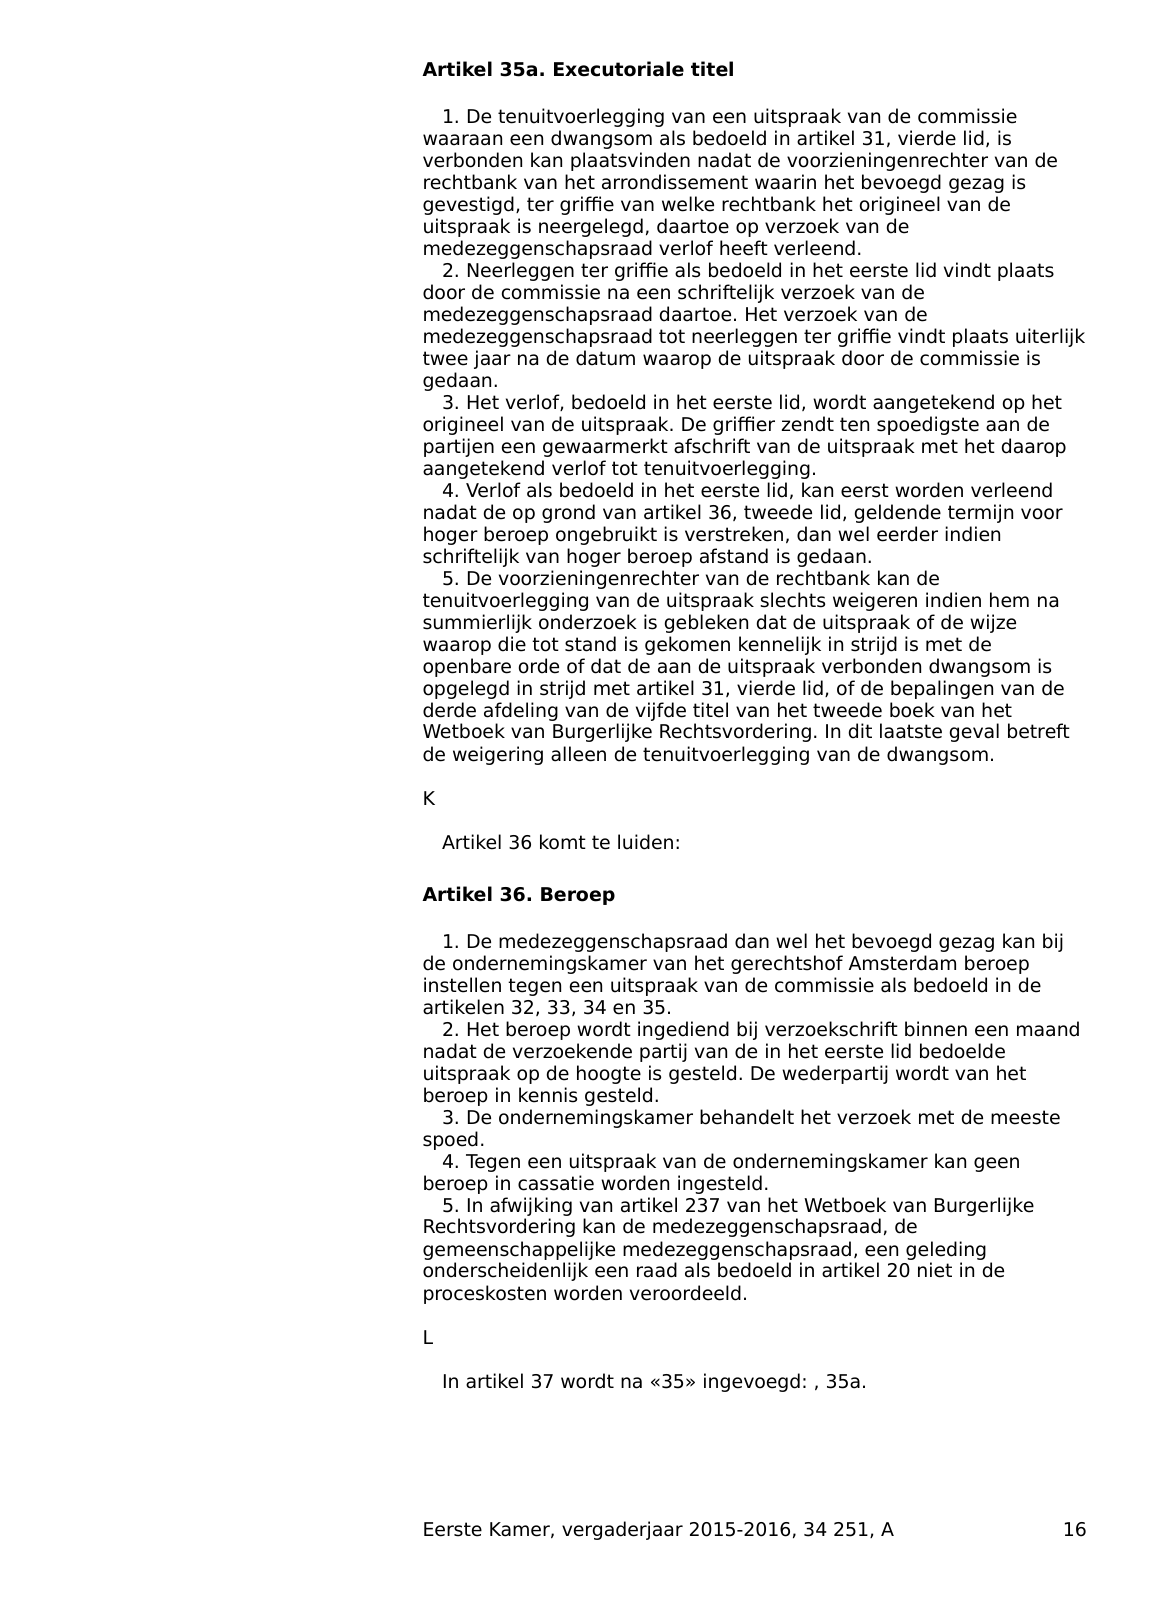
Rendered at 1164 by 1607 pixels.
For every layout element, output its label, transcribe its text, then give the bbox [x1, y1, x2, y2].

text 5. In afwijking van artikel 237 van het Wetboek van Burgerlijke Rechtsvordering kan de medezeggenschapsraad, de gemeenschappelijke medezeggenschapsraad, een geleding onderscheidenlijk een raad als bedoeld in artikel 20 niet in de proceskosten worden veroordeeld. [422, 1194, 1087, 1304]
subtitle Artikel 35a. Executoriale titel [422, 59, 1087, 81]
text 1. De medezeggenschapsraad dan wel het bevoegd gezag kan bij de ondernemingskamer van het gerechtshof Amsterdam beroep instellen tegen een uitspraak van de commissie als bedoeld in de artikelen 32, 33, 34 en 35. [422, 931, 1087, 1019]
text Artikel 36 komt te luiden: [422, 832, 1087, 854]
text 2. Het beroep wordt ingediend bij verzoekschrift binnen een maand nadat de verzoekende partij van de in het eerste lid bedoelde uitspraak op de hoogte is gesteld. De wederpartij wordt van het beroep in kennis gesteld. [422, 1019, 1087, 1107]
subtitle Artikel 36. Beroep [422, 884, 1087, 906]
text 4. Tegen een uitspraak van de ondernemingskamer kan geen beroep in cassatie worden ingesteld. [422, 1151, 1087, 1194]
text 3. De ondernemingskamer behandelt het verzoek met de meeste spoed. [422, 1107, 1087, 1151]
text 1. De tenuitvoerlegging van een uitspraak van de commissie waaraan een dwangsom als bedoeld in artikel 31, vierde lid, is verbonden kan plaatsvinden nadat de voorzieningenrechter van de rechtbank van het arrondissement waarin het bevoegd gezag is gevestigd, ter griffie van welke rechtbank het origineel van de uitspraak is neergelegd, daartoe op verzoek van de medezeggenschapsraad verlof heeft verleend. [422, 106, 1087, 260]
text K [422, 788, 1087, 809]
text 5. De voorzieningenrechter van de rechtbank kan de tenuitvoerlegging van de uitspraak slechts weigeren indien hem na summierlijk onderzoek is gebleken dat de uitspraak of de wijze waarop die tot stand is gekomen kennelijk in strijd is met de openbare orde of dat de aan de uitspraak verbonden dwangsom is opgelegd in strijd met artikel 31, vierde lid, of de bepalingen van de derde afdeling van de vijfde titel van het tweede boek van het Wetboek van Burgerlijke Rechtsvordering. In dit laatste geval betreft de weigering alleen de tenuitvoerlegging van de dwangsom. [422, 568, 1087, 765]
text 3. Het verlof, bedoeld in het eerste lid, wordt aangetekend op het origineel van de uitspraak. De griffier zendt ten spoedigste aan de partijen een gewaarmerkt afschrift van de uitspraak met het daarop aangetekend verlof tot tenuitvoerlegging. [422, 392, 1087, 480]
text L [422, 1327, 1087, 1348]
text In artikel 37 wordt na «35» ingevoegd: , 35a. [422, 1371, 1087, 1393]
text 2. Neerleggen ter griffie als bedoeld in het eerste lid vindt plaats door de commissie na een schriftelijk verzoek van de medezeggenschapsraad daartoe. Het verzoek van de medezeggenschapsraad tot neerleggen ter griffie vindt plaats uiterlijk twee jaar na de datum waarop de uitspraak door de commissie is gedaan. [422, 260, 1087, 392]
text 4. Verlof als bedoeld in het eerste lid, kan eerst worden verleend nadat de op grond van artikel 36, tweede lid, geldende termijn voor hoger beroep ongebruikt is verstreken, dan wel eerder indien schriftelijk van hoger beroep afstand is gedaan. [422, 480, 1087, 568]
